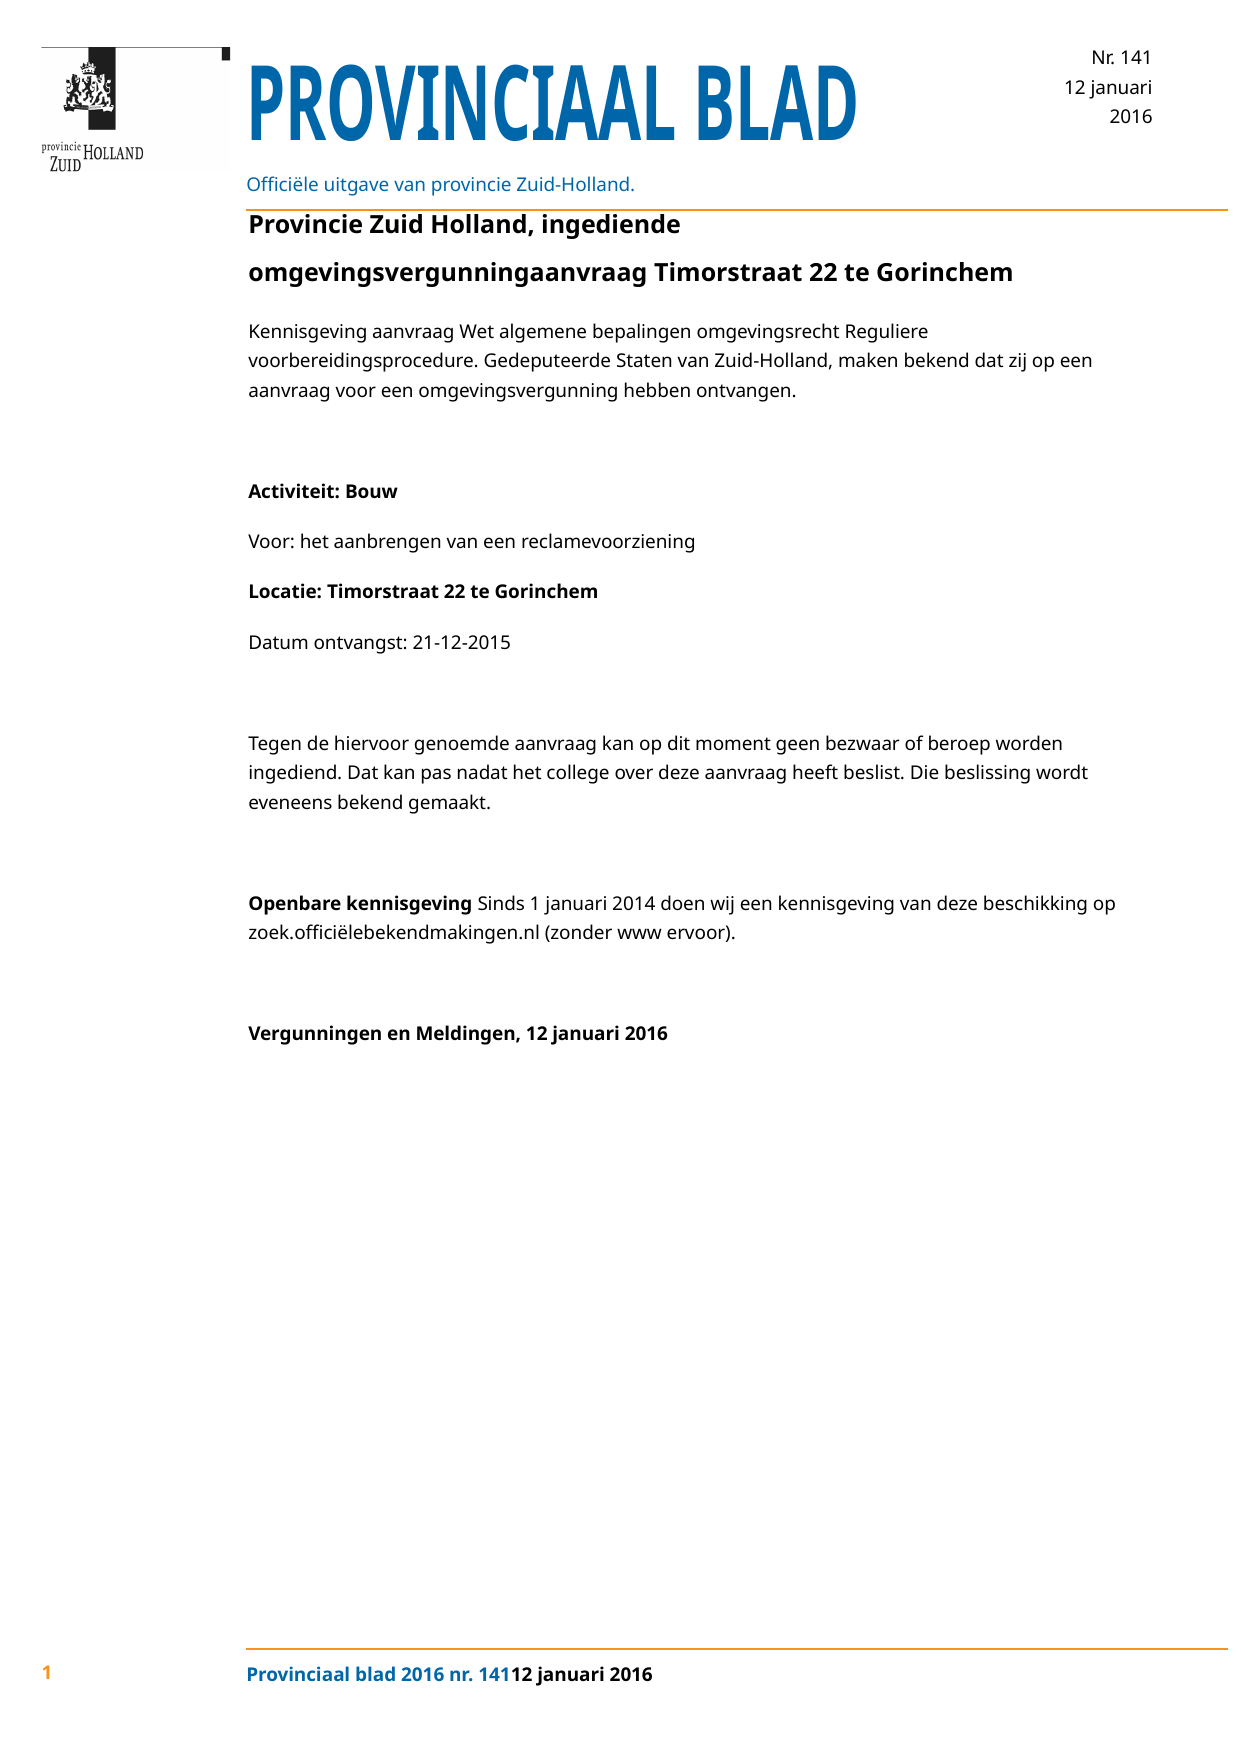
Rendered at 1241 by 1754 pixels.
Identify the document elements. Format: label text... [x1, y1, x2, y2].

text Voor: het aanbrengen van een reclamevoorziening [248, 528, 1152, 554]
text Tegen de hiervoor genoemde aanvraag kan op dit moment geen bezwaar of beroep worden ingediend. Dat kan pas nadat het college over deze aanvraag heeft beslist. Die beslissing wordt eveneens bekend gemaakt. [248, 730, 1152, 815]
picture [41, 47, 231, 172]
text Openbare kennisgeving Sinds 1 januari 2014 doen wij een kennisgeving van deze beschikking op zoek.officiëlebekendmakingen.nl (zonder www ervoor). [248, 890, 1152, 945]
text Vergunningen en Meldingen, 12 januari 2016 [248, 1020, 1152, 1046]
text Datum ontvangst: 21-12-2015 [248, 629, 1152, 655]
text Kennisgeving aanvraag Wet algemene bepalingen omgevingsrecht Reguliere voorbereidingsprocedure. Gedeputeerde Staten van Zuid-Holland, maken bekend dat zij op een aanvraag voor een omgevingsvergunning hebben ontvangen. [248, 318, 1152, 403]
text Locatie: Timorstraat 22 te Gorinchem [248, 579, 1152, 604]
text Activiteit: Bouw [248, 478, 1152, 504]
text Provincie Zuid Holland, ingediende omgevingsvergunningaanvraag Timorstraat 22 te Gorinchem [248, 211, 1152, 288]
